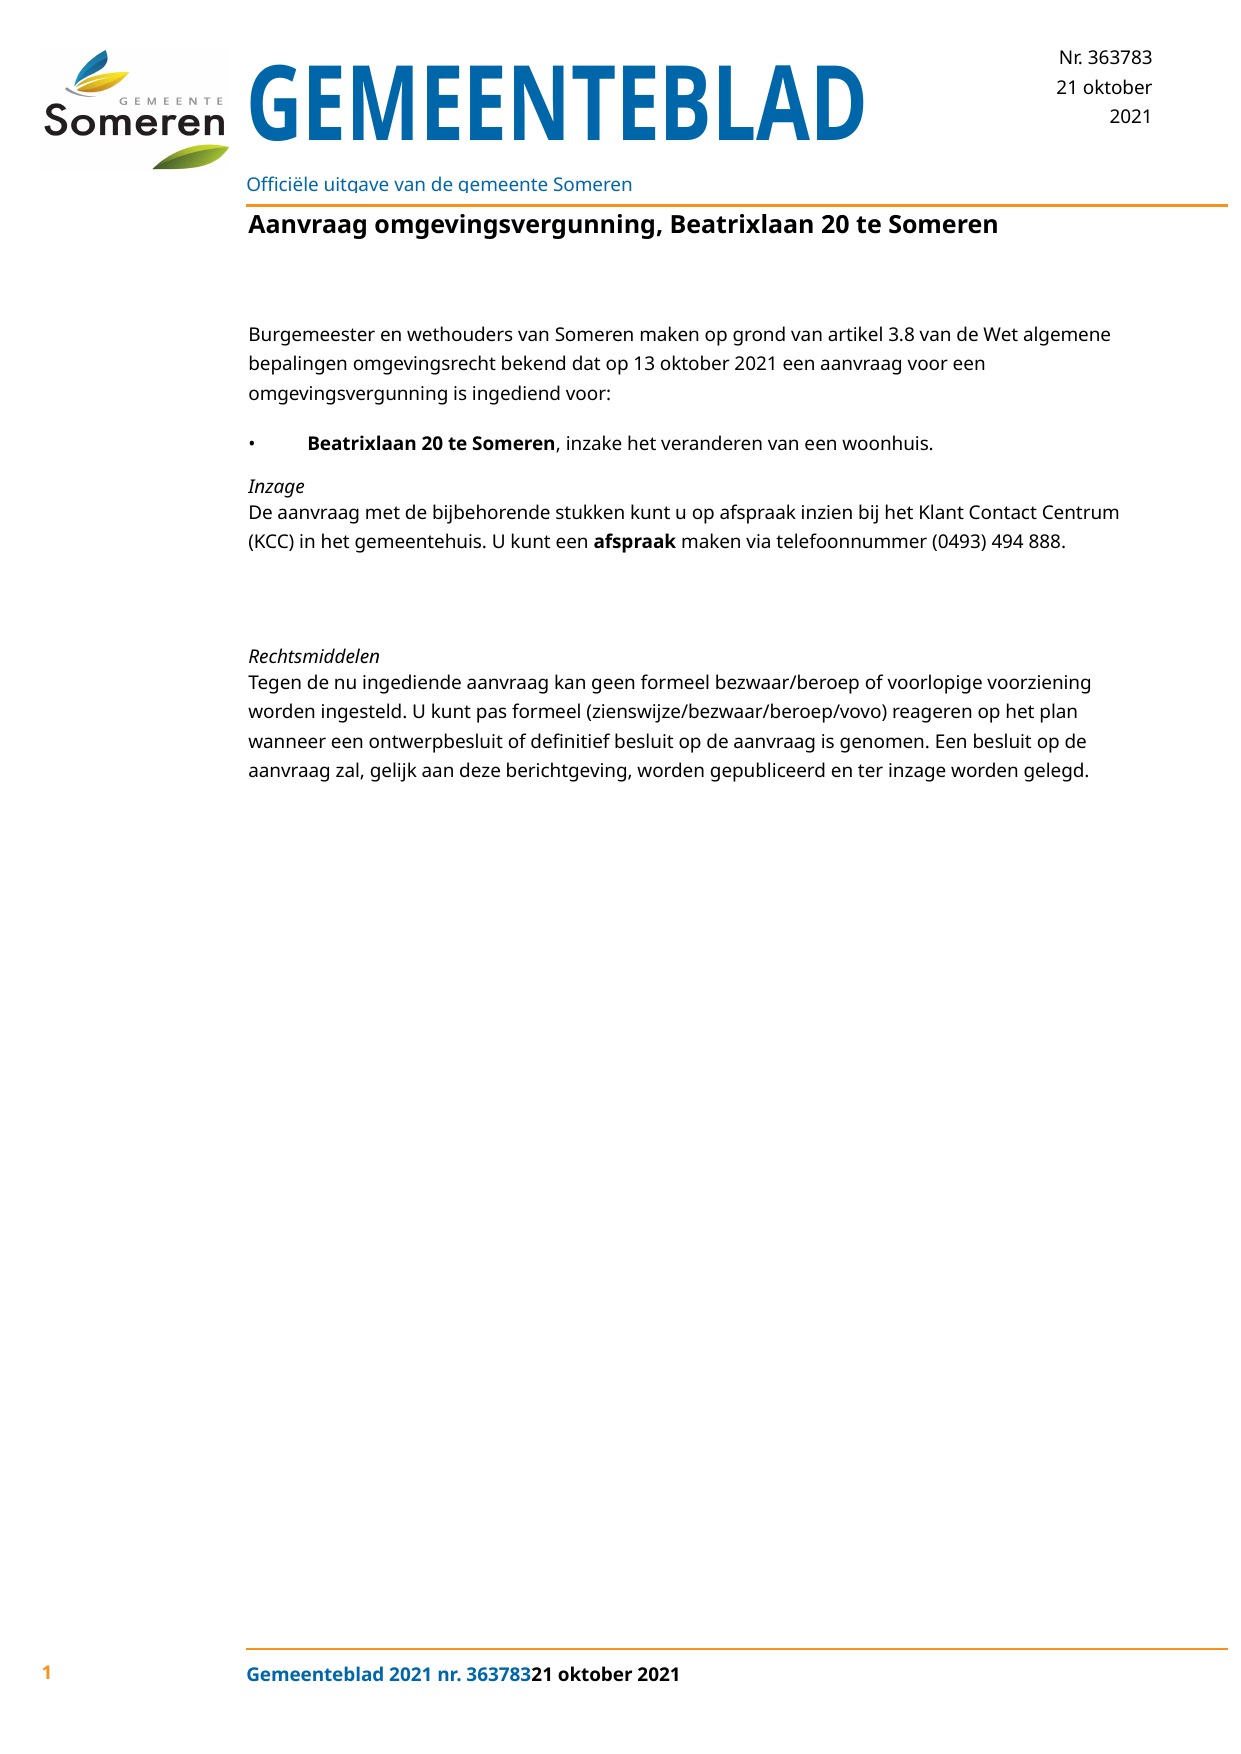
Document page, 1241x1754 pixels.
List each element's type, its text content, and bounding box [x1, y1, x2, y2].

text Aanvraag omgevingsvergunning, Beatrixlaan 20 te Someren [248, 207, 1152, 241]
text Tegen de nu ingediende aanvraag kan geen formeel bezwaar/beroep of voorlopige voorziening worden ingesteld. U kunt pas formeel (zienswijze/bezwaar/beroep/vovo) reageren op het plan wanneer een ontwerpbesluit of definitief besluit op de aanvraag is genomen. Een besluit op de aanvraag zal, gelijk aan deze berichtgeving, worden gepubliceerd en ter inzage worden gelegd. [248, 669, 1152, 783]
text Inzage [248, 473, 1152, 499]
picture [41, 47, 231, 172]
text Rechtsmiddelen [248, 643, 1152, 669]
list Beatrixlaan 20 te Someren, inzake het veranderen van een woonhuis. [248, 430, 1152, 456]
text De aanvraag met de bijbehorende stukken kunt u op afspraak inzien bij het Klant Contact Centrum (KCC) in het gemeentehuis. U kunt een afspraak maken via telefoonnummer (0493) 494 888. [248, 499, 1152, 554]
text Burgemeester en wethouders van Someren maken op grond van artikel 3.8 van de Wet algemene bepalingen omgevingsrecht bekend dat op 13 oktober 2021 een aanvraag voor een omgevingsvergunning is ingediend voor: [248, 321, 1152, 406]
